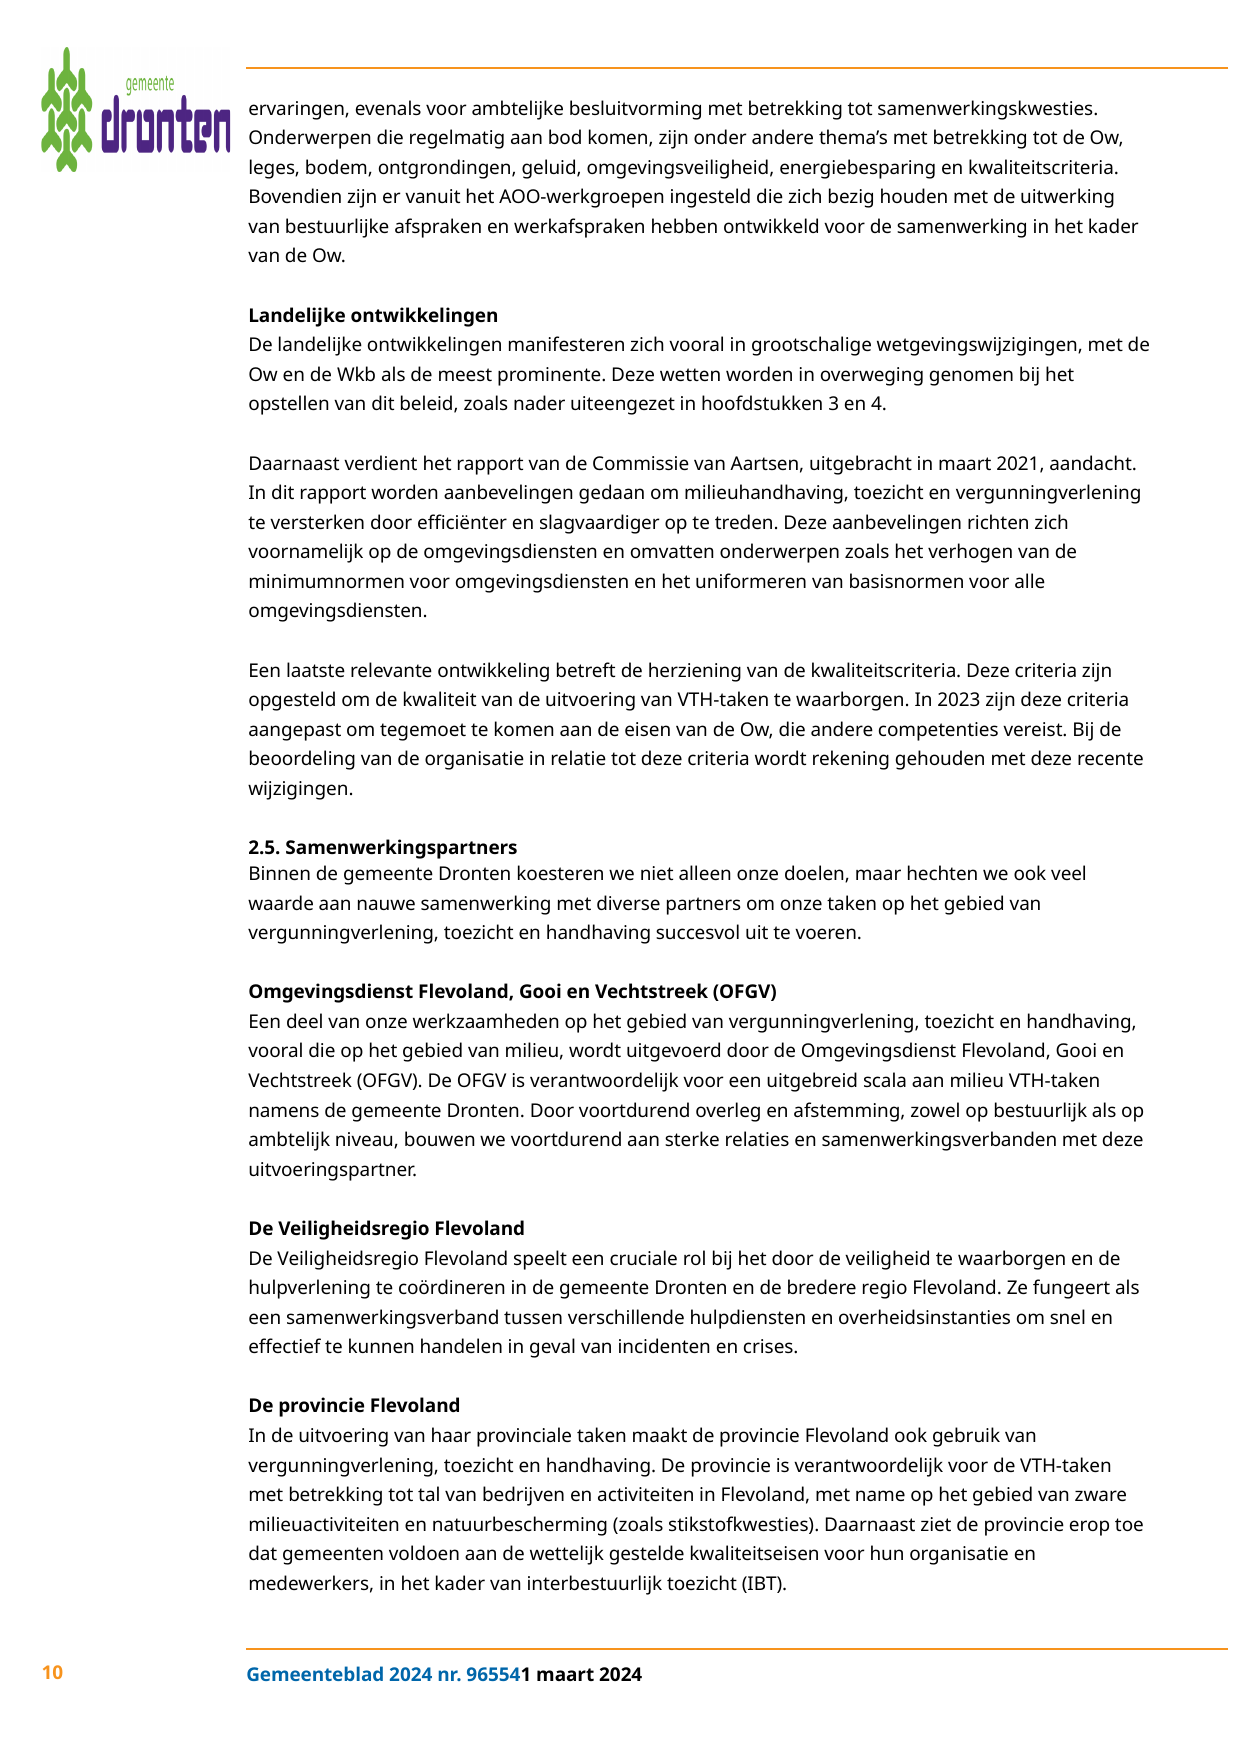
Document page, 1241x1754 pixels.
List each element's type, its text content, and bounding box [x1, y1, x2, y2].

picture [41, 47, 231, 172]
text Een deel van onze werkzaamheden op het gebied van vergunningverlening, toezicht en handhaving, vooral die op het gebied van milieu, wordt uitgevoerd door de Omgevingsdienst Flevoland, Gooi en Vechtstreek (OFGV). De OFGV is verantwoordelijk voor een uitgebreid scala aan milieu VTH-taken namens de gemeente Dronten. Door voortdurend overleg en afstemming, zowel op bestuurlijk als op ambtelijk niveau, bouwen we voortdurend aan sterke relaties en samenwerkingsverbanden met deze uitvoeringspartner. [248, 1008, 1152, 1182]
text Binnen de gemeente Dronten koesteren we niet alleen onze doelen, maar hechten we ook veel waarde aan nauwe samenwerking met diverse partners om onze taken op het gebied van vergunningverlening, toezicht en handhaving succesvol uit te voeren. [248, 860, 1152, 945]
text Een laatste relevante ontwikkeling betreft de herziening van de kwaliteitscriteria. Deze criteria zijn opgesteld om de kwaliteit van de uitvoering van VTH-taken te waarborgen. In 2023 zijn deze criteria aangepast om tegemoet te komen aan de eisen van de Ow, die andere competenties vereist. Bij de beoordeling van de organisatie in relatie tot deze criteria wordt rekening gehouden met deze recente wijzigingen. [248, 657, 1152, 801]
text Landelijke ontwikkelingen [248, 302, 1152, 328]
text Daarnaast verdient het rapport van de Commissie van Aartsen, uitgebracht in maart 2021, aandacht. In dit rapport worden aanbevelingen gedaan om milieuhandhaving, toezicht en vergunningverlening te versterken door efficiënter en slagvaardiger op te treden. Deze aanbevelingen richten zich voornamelijk op de omgevingsdiensten en omvatten onderwerpen zoals het verhogen van de minimumnormen voor omgevingsdiensten en het uniformeren van basisnormen voor alle omgevingsdiensten. [248, 450, 1152, 623]
text ervaringen, evenals voor ambtelijke besluitvorming met betrekking tot samenwerkingskwesties. Onderwerpen die regelmatig aan bod komen, zijn onder andere thema’s met betrekking tot de Ow, leges, bodem, ontgrondingen, geluid, omgevingsveiligheid, energiebesparing en kwaliteitscriteria. Bovendien zijn er vanuit het AOO-werkgroepen ingesteld die zich bezig houden met de uitwerking van bestuurlijke afspraken en werkafspraken hebben ontwikkeld voor de samenwerking in het kader van de Ow. [248, 95, 1152, 268]
text De Veiligheidsregio Flevoland [248, 1215, 1152, 1241]
text Omgevingsdienst Flevoland, Gooi en Vechtstreek (OFGV) [248, 978, 1152, 1004]
text De landelijke ontwikkelingen manifesteren zich vooral in grootschalige wetgevingswijzigingen, met de Ow en de Wkb als de meest prominente. Deze wetten worden in overweging genomen bij het opstellen van dit beleid, zoals nader uiteengezet in hoofdstukken 3 en 4. [248, 331, 1152, 416]
text In de uitvoering van haar provinciale taken maakt de provincie Flevoland ook gebruik van vergunningverlening, toezicht en handhaving. De provincie is verantwoordelijk voor de VTH-taken met betrekking tot tal van bedrijven en activiteiten in Flevoland, met name op het gebied van zware milieuactiviteiten en natuurbescherming (zoals stikstofkwesties). Daarnaast ziet de provincie erop toe dat gemeenten voldoen aan de wettelijk gestelde kwaliteitseisen voor hun organisatie en medewerkers, in het kader van interbestuurlijk toezicht (IBT). [248, 1422, 1152, 1596]
text De Veiligheidsregio Flevoland speelt een cruciale rol bij het door de veiligheid te waarborgen en de hulpverlening te coördineren in de gemeente Dronten en de bredere regio Flevoland. Ze fungeert als een samenwerkingsverband tussen verschillende hulpdiensten en overheidsinstanties om snel en effectief te kunnen handelen in geval van incidenten en crises. [248, 1245, 1152, 1359]
text 2.5. Samenwerkingspartners [248, 834, 1152, 860]
text De provincie Flevoland [248, 1393, 1152, 1418]
